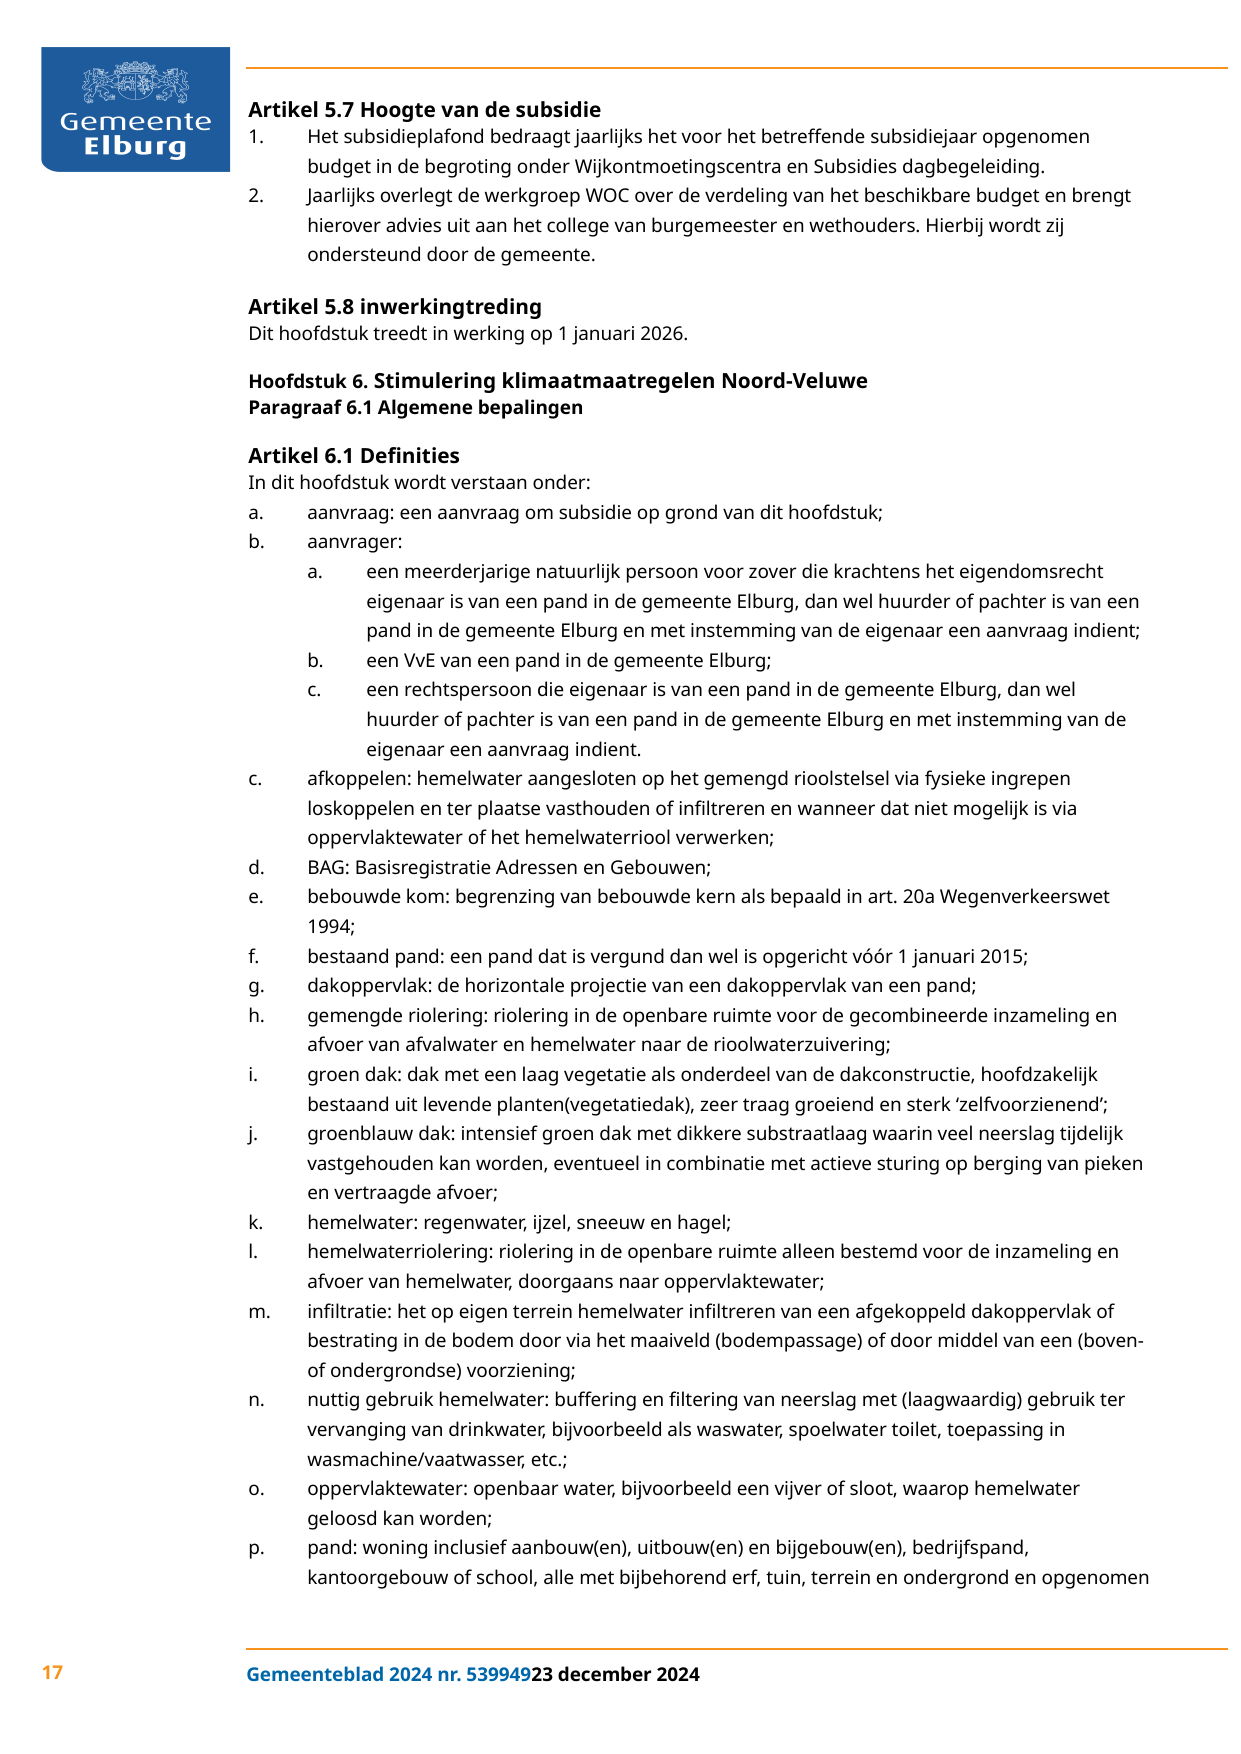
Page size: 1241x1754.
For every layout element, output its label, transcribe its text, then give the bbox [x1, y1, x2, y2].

list bebouwde kom: begrenzing van bebouwde kern als bepaald in art. 20a Wegenverkeerswet 1994; [248, 884, 1152, 939]
list afkoppelen: hemelwater aangesloten op het gemengd rioolstelsel via fysieke ingrepen loskoppelen en ter plaatse vasthouden of infiltreren en wanneer dat niet mogelijk is via oppervlaktewater of het hemelwaterriool verwerken; [248, 765, 1152, 850]
list Het subsidieplafond bedraagt jaarlijks het voor het betreffende subsidiejaar opgenomen budget in de begroting onder Wijkontmoetingscentra en Subsidies dagbegeleiding. [248, 123, 1152, 178]
text Hoofdstuk 6. Stimulering klimaatmaatregelen Noord-Veluwe [248, 366, 1152, 394]
text Dit hoofdstuk treedt in werking op 1 januari 2026. [248, 320, 1152, 346]
list aanvraag: een aanvraag om subsidie op grond van dit hoofdstuk; [248, 499, 1152, 525]
list bestaand pand: een pand dat is vergund dan wel is opgericht vóór 1 januari 2015; [248, 943, 1152, 968]
list een VvE van een pand in de gemeente Elburg; [307, 647, 1152, 673]
text Artikel 5.7 Hoogte van de subsidie [248, 95, 1152, 123]
list hemelwater: regenwater, ijzel, sneeuw en hagel; [248, 1209, 1152, 1235]
text In dit hoofdstuk wordt verstaan onder: [248, 469, 1152, 495]
list gemengde riolering: riolering in de openbare ruimte voor de gecombineerde inzameling en afvoer van afvalwater en hemelwater naar de rioolwaterzuivering; [248, 1002, 1152, 1057]
list oppervlaktewater: openbaar water, bijvoorbeeld een vijver of sloot, waarop hemelwater geloosd kan worden; [248, 1475, 1152, 1531]
list hemelwaterriolering: riolering in de openbare ruimte alleen bestemd voor de inzameling en afvoer van hemelwater, doorgaans naar oppervlaktewater; [248, 1239, 1152, 1294]
text Artikel 6.1 Definities [248, 441, 1152, 469]
list dakoppervlak: de horizontale projectie van een dakoppervlak van een pand; [248, 972, 1152, 998]
list groenblauw dak: intensief groen dak met dikkere substraatlaag waarin veel neerslag tijdelijk vastgehouden kan worden, eventueel in combinatie met actieve sturing op berging van pieken en vertraagde afvoer; [248, 1120, 1152, 1205]
text Paragraaf 6.1 Algemene bepalingen [248, 394, 1152, 420]
list een meerderjarige natuurlijk persoon voor zover die krachtens het eigendomsrecht eigenaar is van een pand in de gemeente Elburg, dan wel huurder of pachter is van een pand in de gemeente Elburg en met instemming van de eigenaar een aanvraag indient; [307, 558, 1152, 643]
list nuttig gebruik hemelwater: buffering en filtering van neerslag met (laagwaardig) gebruik ter vervanging van drinkwater, bijvoorbeeld als waswater, spoelwater toilet, toepassing in wasmachine/vaatwasser, etc.; [248, 1387, 1152, 1471]
list BAG: Basisregistratie Adressen en Gebouwen; [248, 854, 1152, 880]
list Jaarlijks overlegt de werkgroep WOC over de verdeling van het beschikbare budget en brengt hierover advies uit aan het college van burgemeester en wethouders. Hierbij wordt zij ondersteund door de gemeente. [248, 182, 1152, 267]
list aanvrager: [248, 529, 1152, 554]
list infiltratie: het op eigen terrein hemelwater infiltreren van een afgekoppeld dakoppervlak of bestrating in de bodem door via het maaiveld (bodempassage) of door middel van een (boven- of ondergrondse) voorziening; [248, 1298, 1152, 1383]
picture [41, 47, 231, 172]
text Artikel 5.8 inwerkingtreding [248, 292, 1152, 320]
list groen dak: dak met een laag vegetatie als onderdeel van de dakconstructie, hoofdzakelijk bestaand uit levende planten(vegetatiedak), zeer traag groeiend en sterk ‘zelfvoorzienend’; [248, 1061, 1152, 1116]
list pand: woning inclusief aanbouw(en), uitbouw(en) en bijgebouw(en), bedrijfspand, kantoorgebouw of school, alle met bijbehorend erf, tuin, terrein en ondergrond en opgenomen [248, 1534, 1152, 1590]
list een rechtspersoon die eigenaar is van een pand in de gemeente Elburg, dan wel huurder of pachter is van een pand in de gemeente Elburg en met instemming van de eigenaar een aanvraag indient. [307, 677, 1152, 761]
